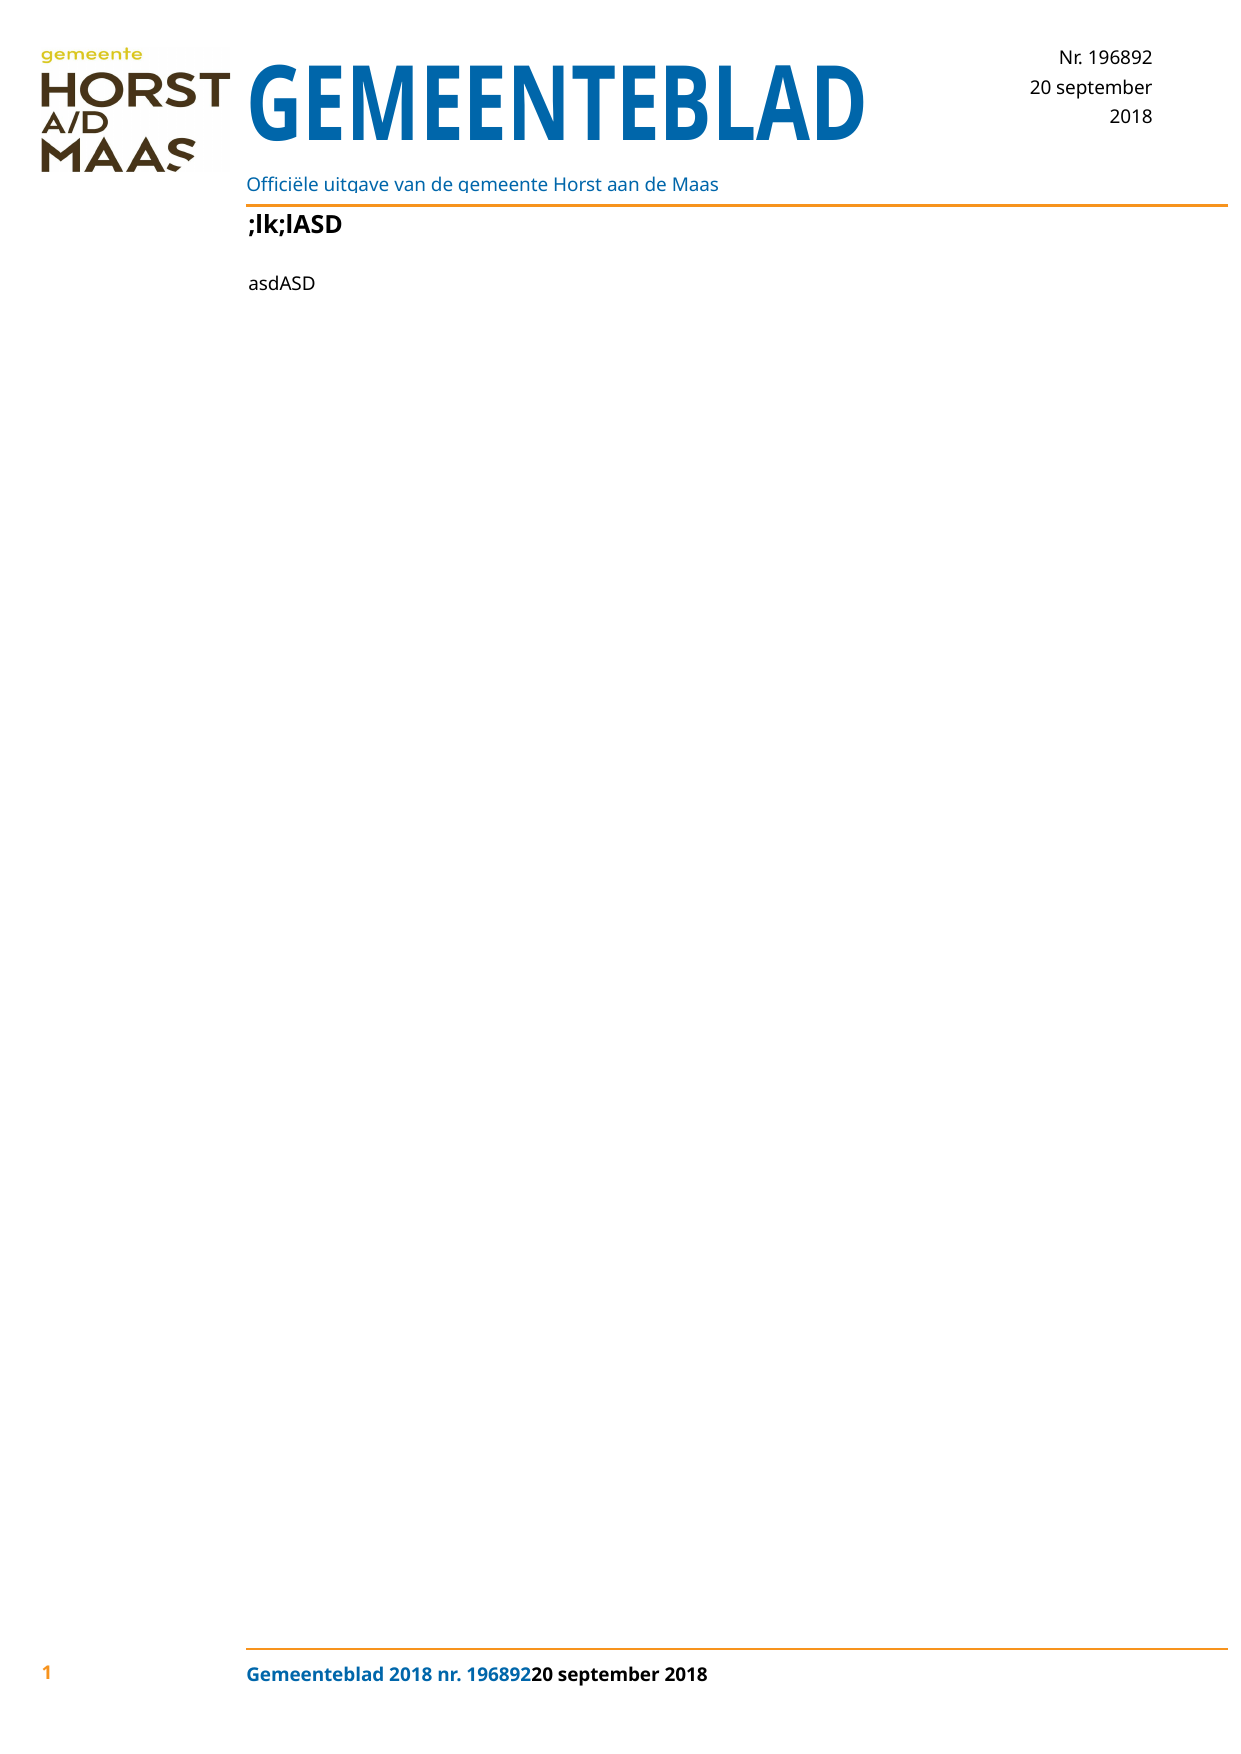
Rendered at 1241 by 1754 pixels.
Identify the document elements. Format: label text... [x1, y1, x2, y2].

text ;lk;lASD [248, 207, 1152, 241]
picture [41, 47, 231, 172]
text asdASD [248, 270, 1152, 296]
